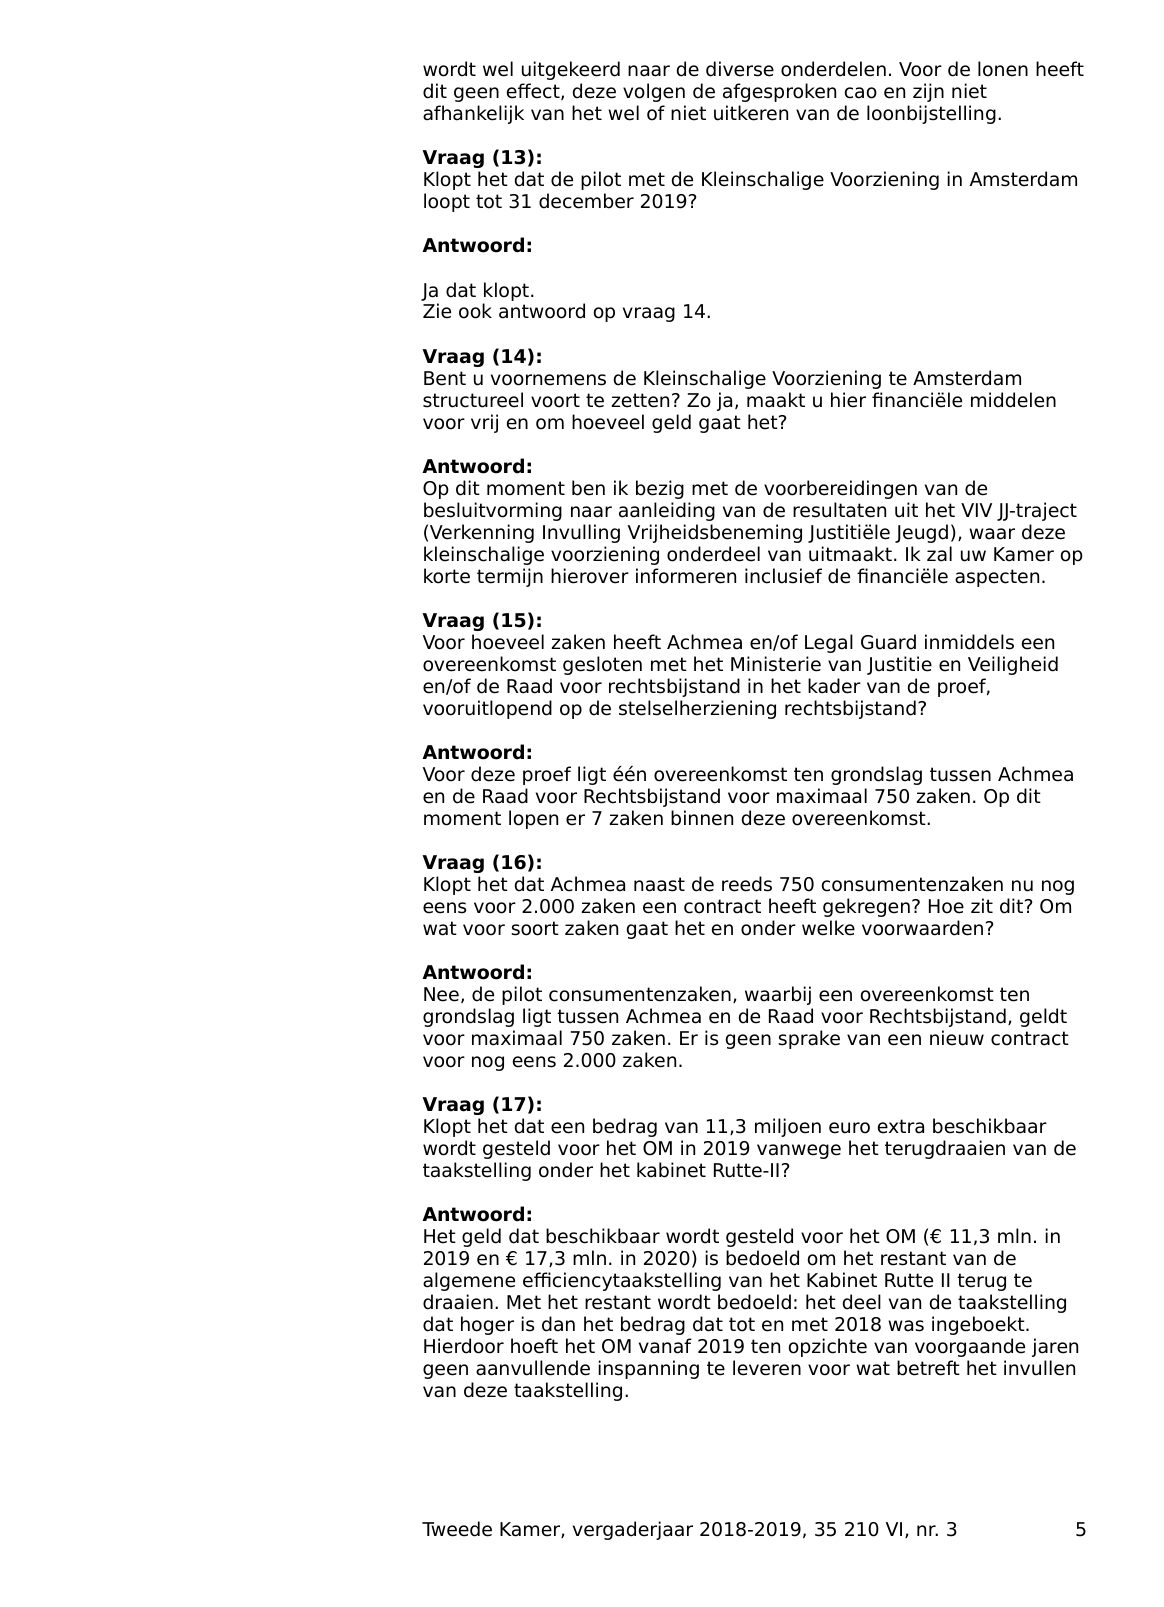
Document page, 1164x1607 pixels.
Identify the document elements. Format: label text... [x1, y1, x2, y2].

text Op dit moment ben ik bezig met de voorbereidingen van de besluitvorming naar aanleiding van de resultaten uit het VIV JJ-traject (Verkenning Invulling Vrijheidsbeneming Justitiële Jeugd), waar deze kleinschalige voorziening onderdeel van uitmaakt. Ik zal uw Kamer op korte termijn hierover informeren inclusief de financiële aspecten. [422, 478, 1087, 588]
text Bent u voornemens de Kleinschalige Voorziening te Amsterdam structureel voort te zetten? Zo ja, maakt u hier financiële middelen voor vrij en om hoeveel geld gaat het? [422, 368, 1087, 433]
text Voor deze proef ligt één overeenkomst ten grondslag tussen Achmea en de Raad voor Rechtsbijstand voor maximaal 750 zaken. Op dit moment lopen er 7 zaken binnen deze overeenkomst. [422, 764, 1087, 830]
text Voor hoeveel zaken heeft Achmea en/of Legal Guard inmiddels een overeenkomst gesloten met het Ministerie van Justitie en Veiligheid en/of de Raad voor rechtsbijstand in het kader van de proef, vooruitlopend op de stelselherziening rechtsbijstand? [422, 632, 1087, 720]
subtitle Vraag (14): [422, 346, 1087, 368]
subtitle Vraag (15): [422, 610, 1087, 632]
subtitle Vraag (17): [422, 1094, 1087, 1116]
text Klopt het dat Achmea naast de reeds 750 consumentenzaken nu nog eens voor 2.000 zaken een contract heeft gekregen? Hoe zit dit? Om wat voor soort zaken gaat het en onder welke voorwaarden? [422, 874, 1087, 940]
subtitle Vraag (16): [422, 852, 1087, 874]
text Zie ook antwoord op vraag 14. [422, 301, 1087, 323]
subtitle Antwoord: [422, 1204, 1087, 1226]
text Nee, de pilot consumentenzaken, waarbij een overeenkomst ten grondslag ligt tussen Achmea en de Raad voor Rechtsbijstand, geldt voor maximaal 750 zaken. Er is geen sprake van een nieuw contract voor nog eens 2.000 zaken. [422, 984, 1087, 1072]
subtitle Antwoord: [422, 235, 1087, 257]
text Het geld dat beschikbaar wordt gesteld voor het OM (€ 11,3 mln. in 2019 en € 17,3 mln. in 2020) is bedoeld om het restant van de algemene efficiencytaakstelling van het Kabinet Rutte II terug te draaien. Met het restant wordt bedoeld: het deel van de taakstelling dat hoger is dan het bedrag dat tot en met 2018 was ingeboekt. Hierdoor hoeft het OM vanaf 2019 ten opzichte van voorgaande jaren geen aanvullende inspanning te leveren voor wat betreft het invullen van deze taakstelling. [422, 1226, 1087, 1402]
subtitle Antwoord: [422, 962, 1087, 984]
subtitle Antwoord: [422, 456, 1087, 478]
text wordt wel uitgekeerd naar de diverse onderdelen. Voor de lonen heeft dit geen effect, deze volgen de afgesproken cao en zijn niet afhankelijk van het wel of niet uitkeren van de loonbijstelling. [422, 59, 1087, 125]
text Klopt het dat de pilot met de Kleinschalige Voorziening in Amsterdam loopt tot 31 december 2019? [422, 169, 1087, 213]
text Ja dat klopt. [422, 279, 1087, 301]
text Klopt het dat een bedrag van 11,3 miljoen euro extra beschikbaar wordt gesteld voor het OM in 2019 vanwege het terugdraaien van de taakstelling onder het kabinet Rutte-II? [422, 1116, 1087, 1182]
subtitle Antwoord: [422, 742, 1087, 764]
subtitle Vraag (13): [422, 147, 1087, 169]
